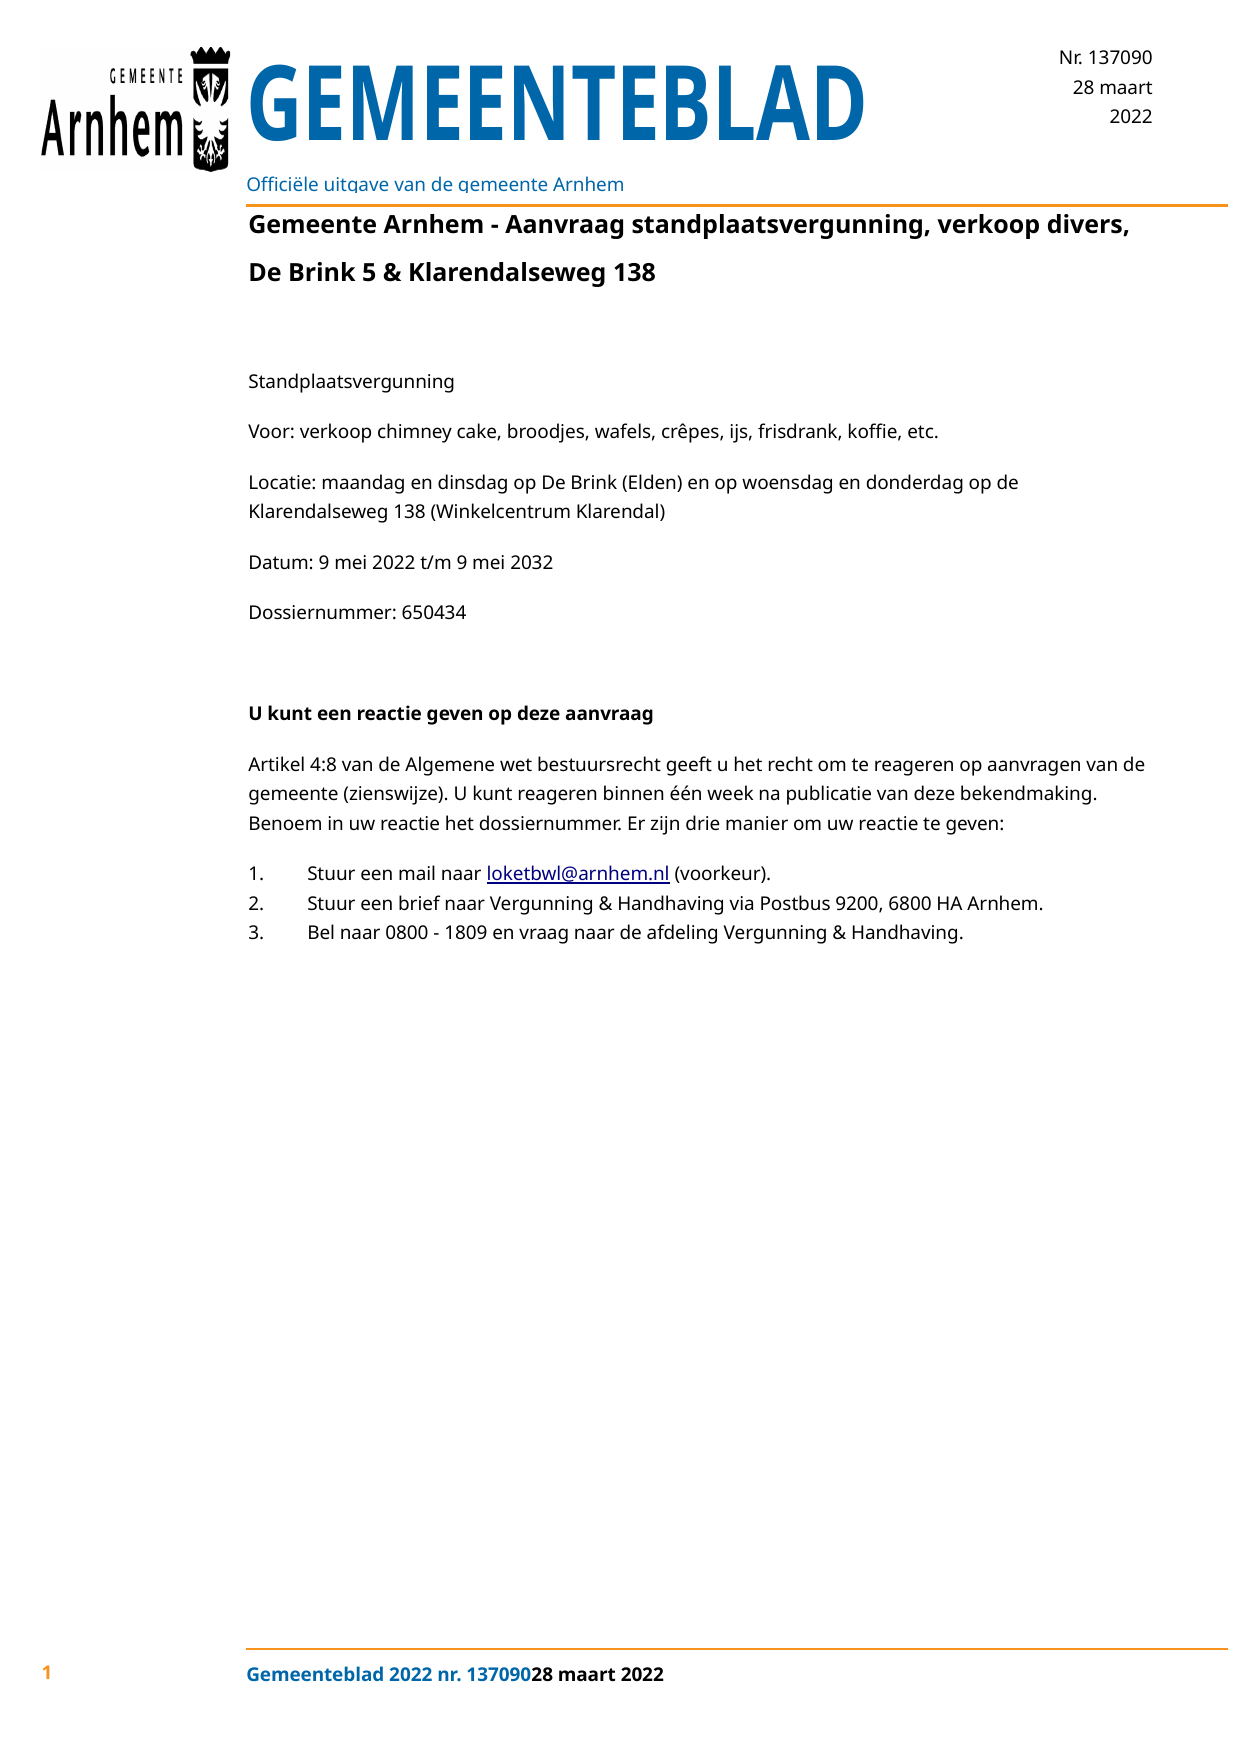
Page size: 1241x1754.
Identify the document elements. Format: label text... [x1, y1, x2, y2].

list Stuur een mail naar loketbwl@arnhem.nl (voorkeur). [248, 860, 1152, 886]
list Stuur een brief naar Vergunning & Handhaving via Postbus 9200, 6800 HA Arnhem. [248, 890, 1152, 916]
text Locatie: maandag en dinsdag op De Brink (Elden) en op woensdag en donderdag op de Klarendalseweg 138 (Winkelcentrum Klarendal) [248, 469, 1152, 524]
text Dossiernummer: 650434 [248, 599, 1152, 625]
text Artikel 4:8 van de Algemene wet bestuursrecht geeft u het recht om te reageren op aanvragen van de gemeente (zienswijze). U kunt reageren binnen één week na publicatie van deze bekendmaking. Benoem in uw reactie het dossiernummer. Er zijn drie manier om uw reactie te geven: [248, 751, 1152, 836]
text Gemeente Arnhem - Aanvraag standplaatsvergunning, verkoop divers, De Brink 5 & Klarendalseweg 138 [248, 207, 1152, 288]
text Standplaatsvergunning [248, 368, 1152, 394]
list Bel naar 0800 - 1809 en vraag naar de afdeling Vergunning & Handhaving. [248, 919, 1152, 945]
text Datum: 9 mei 2022 t/m 9 mei 2032 [248, 549, 1152, 575]
text U kunt een reactie geven op deze aanvraag [248, 700, 1152, 726]
picture [41, 47, 231, 172]
text Voor: verkoop chimney cake, broodjes, wafels, crêpes, ijs, frisdrank, koffie, etc. [248, 419, 1152, 444]
